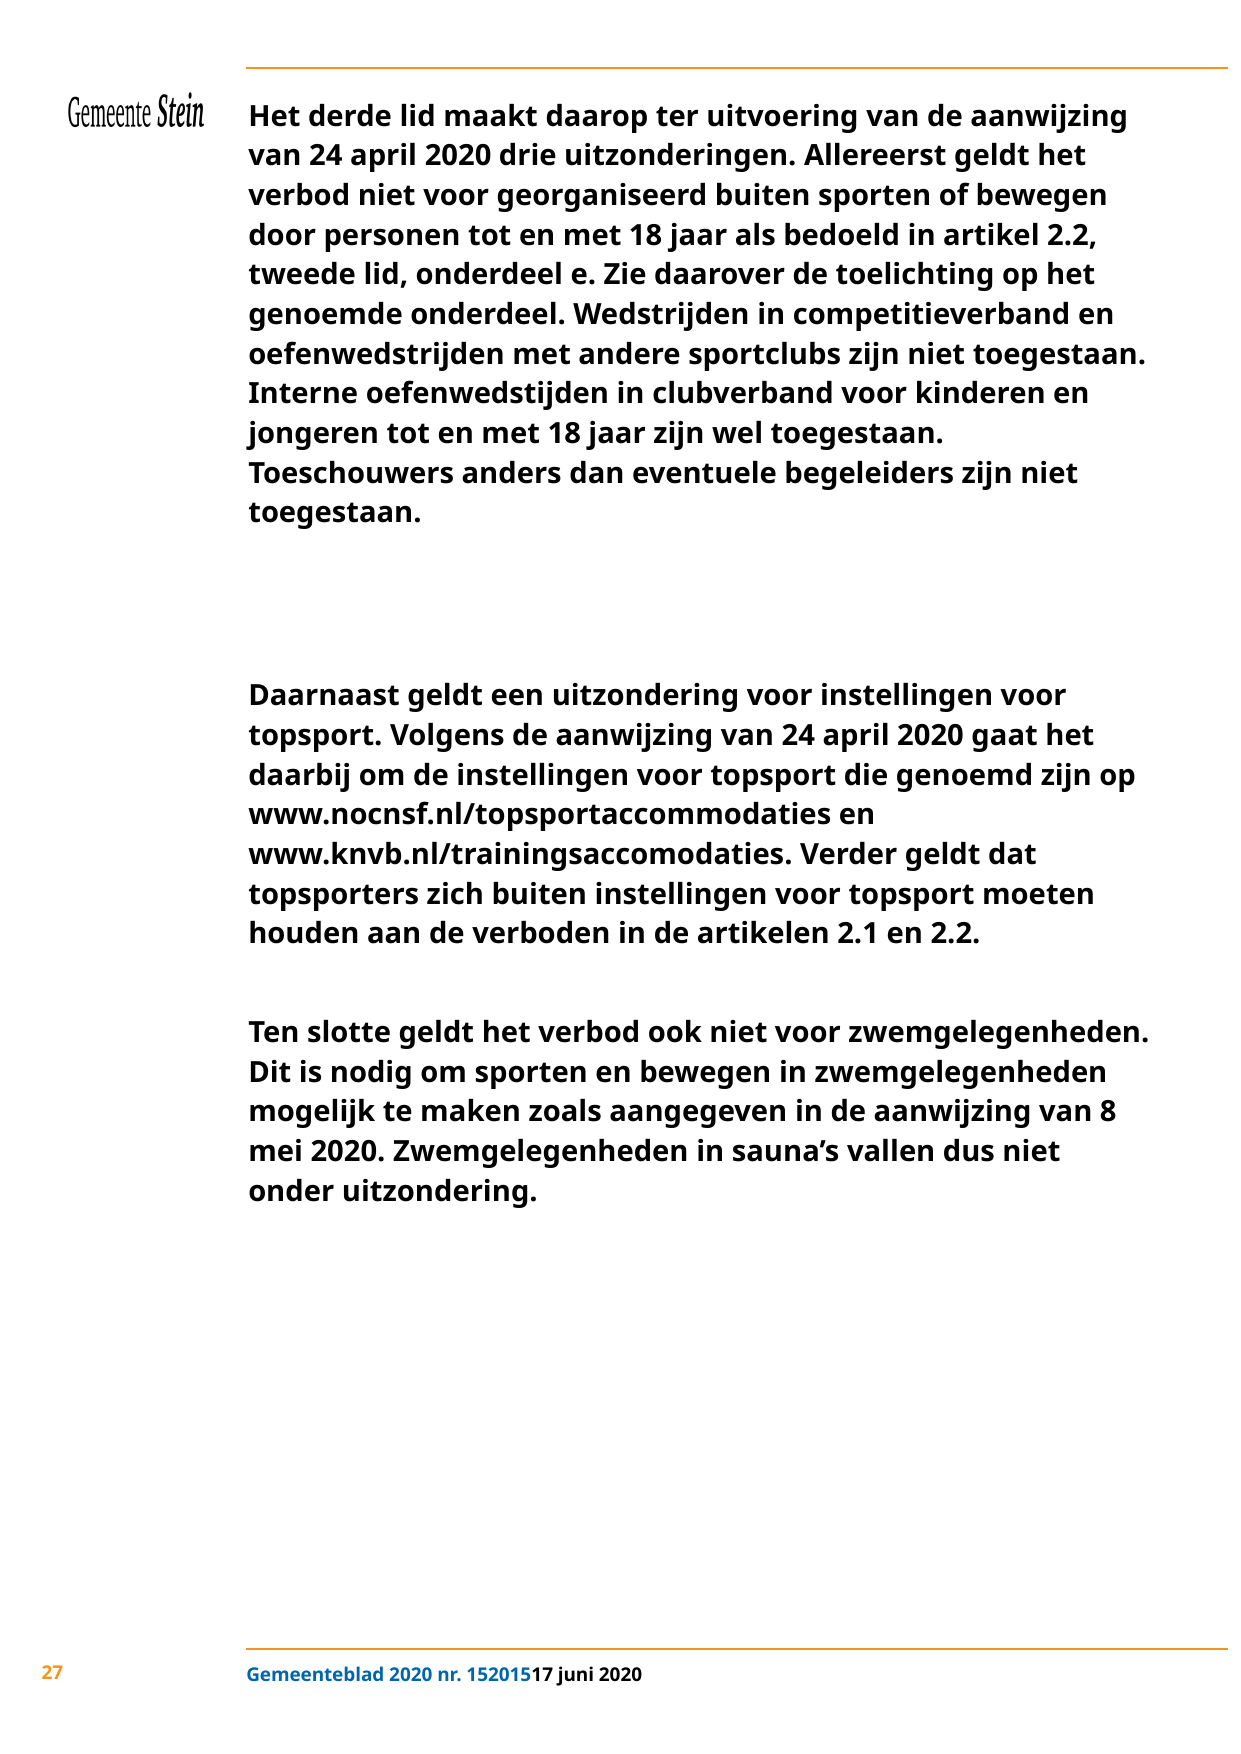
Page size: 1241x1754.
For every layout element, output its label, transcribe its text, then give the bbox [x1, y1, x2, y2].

text Ten slotte geldt het verbod ook niet voor zwemgelegenheden. Dit is nodig om sporten en bewegen in zwemgelegenheden mogelijk te maken zoals aangegeven in de aanwijzing van 8 mei 2020. Zwemgelegenheden in sauna’s vallen dus niet onder uitzondering. [248, 1011, 1152, 1209]
text Het derde lid maakt daarop ter uitvoering van de aanwijzing van 24 april 2020 drie uitzonderingen. Allereerst geldt het verbod niet voor georganiseerd buiten sporten of bewegen door personen tot en met 18 jaar als bedoeld in artikel 2.2, tweede lid, onderdeel e. Zie daarover de toelichting op het genoemde onderdeel. Wedstrijden in competitieverband en oefenwedstrijden met andere sportclubs zijn niet toegestaan. Interne oefenwedstijden in clubverband voor kinderen en jongeren tot en met 18 jaar zijn wel toegestaan. Toeschouwers anders dan eventuele begeleiders zijn niet toegestaan. [248, 95, 1152, 531]
picture [41, 47, 231, 172]
text Daarnaast geldt een uitzondering voor instellingen voor topsport. Volgens de aanwijzing van 24 april 2020 gaat het daarbij om de instellingen voor topsport die genoemd zijn op www.nocnsf.nl/topsportaccommodaties en www.knvb.nl/trainingsaccomodaties. Verder geldt dat topsporters zich buiten instellingen voor topsport moeten houden aan de verboden in de artikelen 2.1 en 2.2. [248, 674, 1152, 952]
